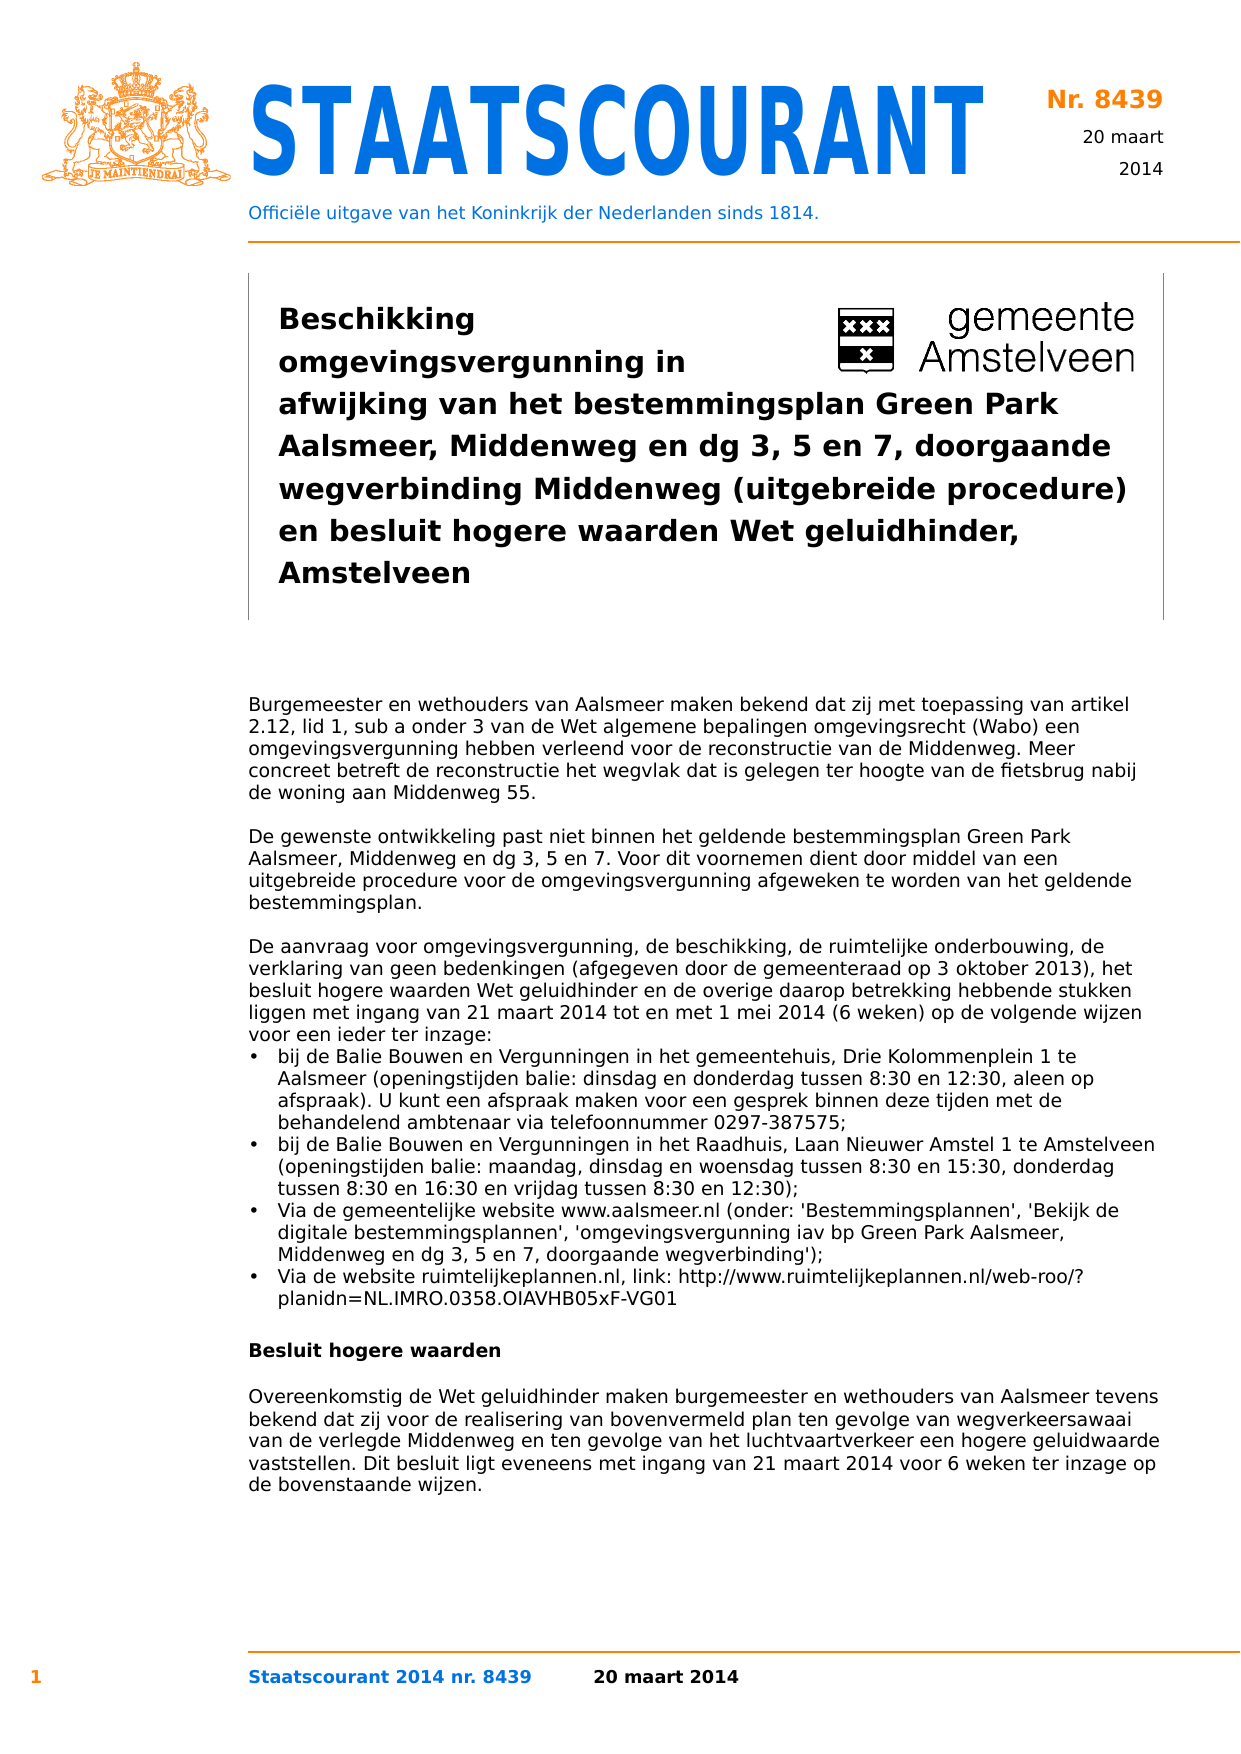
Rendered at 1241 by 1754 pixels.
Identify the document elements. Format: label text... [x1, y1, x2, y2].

text • bij de Balie Bouwen en Vergunningen in het Raadhuis, Laan Nieuwer Amstel 1 te Amstelveen (openingstijden balie: maandag, dinsdag en woensdag tussen 8:30 en 15:30, donderdag tussen 8:30 en 16:30 en vrijdag tussen 8:30 en 12:30); [248, 1134, 1163, 1199]
table_header Nr. 8439 [998, 62, 1240, 121]
picture [838, 302, 1134, 374]
picture [41, 62, 231, 186]
text • Via de website ruimtelijkeplannen.nl, link: http://www.ruimtelijkeplannen.nl/web-roo/?planidn=NL.IMRO.0358.OIAVHB05xF-VG01 [248, 1266, 1163, 1309]
table_cell Officiële uitgave van het Koninkrijk der Nederlanden sinds 1814. [248, 203, 1240, 241]
table_cell 20 maart [998, 121, 1240, 153]
text • Via de gemeentelijke website www.aalsmeer.nl (onder: 'Bestemmingsplannen', 'Bekijk de digitale bestemmingsplannen', 'omgevingsvergunning iav bp Green Park Aalsmeer, Middenweg en dg 3, 5 en 7, doorgaande wegverbinding'); [248, 1199, 1163, 1266]
table_header STAATSCOURANT [248, 62, 998, 203]
subtitle Besluit hogere waarden [248, 1339, 1163, 1361]
text De aanvraag voor omgevingsvergunning, de beschikking, de ruimtelijke onderbouwing, de verklaring van geen bedenkingen (afgegeven door de gemeenteraad op 3 oktober 2013), het besluit hogere waarden Wet geluidhinder en de overige daarop betrekking hebbende stukken liggen met ingang van 21 maart 2014 tot en met 1 mei 2014 (6 weken) op de volgende wijzen voor een ieder ter inzage: [248, 936, 1163, 1046]
subtitle Beschikking omgevingsvergunning in afwijking van het bestemmingsplan Green Park Aalsmeer, Middenweg en dg 3, 5 en 7, doorgaande wegverbinding Middenweg (uitgebreide procedure) en besluit hogere waarden Wet geluidhinder, Amstelveen [249, 273, 1163, 620]
text • bij de Balie Bouwen en Vergunningen in het gemeentehuis, Drie Kolommenplein 1 te Aalsmeer (openingstijden balie: dinsdag en donderdag tussen 8:30 en 12:30, aleen op afspraak). U kunt een afspraak maken voor een gesprek binnen deze tijden met de behandelend ambtenaar via telefoonnummer 0297-387575; [248, 1046, 1163, 1134]
table_header [25, 62, 248, 241]
table_cell 2014 [998, 153, 1240, 203]
text De gewenste ontwikkeling past niet binnen het geldende bestemmingsplan Green Park Aalsmeer, Middenweg en dg 3, 5 en 7. Voor dit voornemen dient door middel van een uitgebreide procedure voor de omgevingsvergunning afgeweken te worden van het geldende bestemmingsplan. [248, 826, 1163, 914]
text Overeenkomstig de Wet geluidhinder maken burgemeester en wethouders van Aalsmeer tevens bekend dat zij voor de realisering van bovenvermeld plan ten gevolge van wegverkeersawaai van de verlegde Middenweg en ten gevolge van het luchtvaartverkeer een hogere geluidwaarde vaststellen. Dit besluit ligt eveneens met ingang van 21 maart 2014 voor 6 weken ter inzage op de bovenstaande wijzen. [248, 1386, 1163, 1496]
text Burgemeester en wethouders van Aalsmeer maken bekend dat zij met toepassing van artikel 2.12, lid 1, sub a onder 3 van de Wet algemene bepalingen omgevingsrecht (Wabo) een omgevingsvergunning hebben verleend voor de reconstructie van de Middenweg. Meer concreet betreft de reconstructie het wegvlak dat is gelegen ter hoogte van de fietsbrug nabij de woning aan Middenweg 55. [248, 694, 1163, 804]
